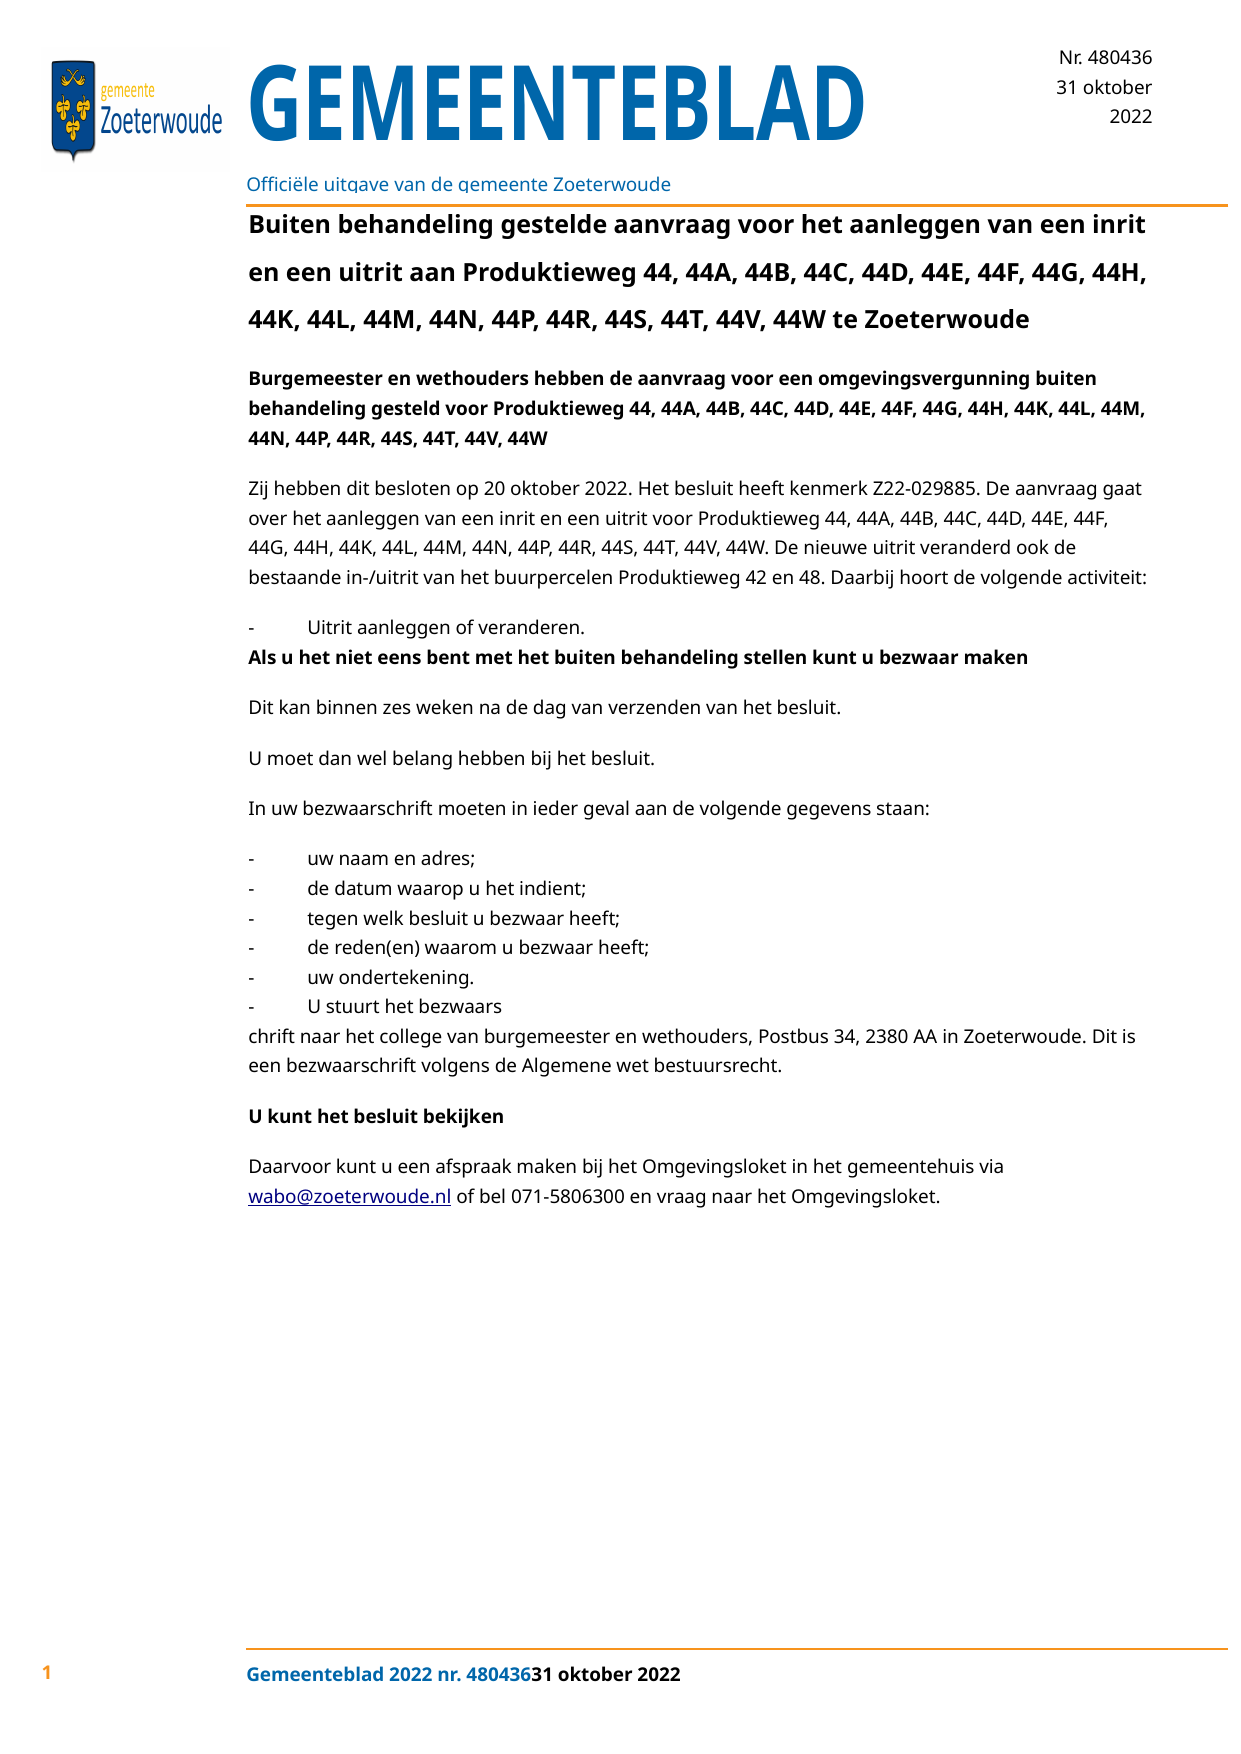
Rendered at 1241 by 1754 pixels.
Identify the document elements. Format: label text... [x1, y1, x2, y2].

text Dit kan binnen zes weken na de dag van verzenden van het besluit. [248, 694, 1152, 720]
list U stuurt het bezwaars [248, 993, 1152, 1019]
text Zij hebben dit besloten op 20 oktober 2022. Het besluit heeft kenmerk Z22-029885. De aanvraag gaat over het aanleggen van een inrit en een uitrit voor Produktieweg 44, 44A, 44B, 44C, 44D, 44E, 44F, 44G, 44H, 44K, 44L, 44M, 44N, 44P, 44R, 44S, 44T, 44V, 44W. De nieuwe uitrit veranderd ook de bestaande in-/uitrit van het buurpercelen Produktieweg 42 en 48. Daarbij hoort de volgende activiteit: [248, 475, 1152, 589]
list uw naam en adres; [248, 846, 1152, 871]
text Daarvoor kunt u een afspraak maken bij het Omgevingsloket in het gemeentehuis via wabo@zoeterwoude.nl of bel 071-5806300 en vraag naar het Omgevingsloket. [248, 1153, 1152, 1209]
text Burgemeester en wethouders hebben de aanvraag voor een omgevingsvergunning buiten behandeling gesteld voor Produktieweg 44, 44A, 44B, 44C, 44D, 44E, 44F, 44G, 44H, 44K, 44L, 44M, 44N, 44P, 44R, 44S, 44T, 44V, 44W [248, 366, 1152, 450]
text U kunt het besluit bekijken [248, 1103, 1152, 1129]
picture [41, 47, 231, 172]
list tegen welk besluit u bezwaar heeft; [248, 905, 1152, 930]
text Buiten behandeling gestelde aanvraag voor het aanleggen van een inrit en een uitrit aan Produktieweg 44, 44A, 44B, 44C, 44D, 44E, 44F, 44G, 44H, 44K, 44L, 44M, 44N, 44P, 44R, 44S, 44T, 44V, 44W te Zoeterwoude [248, 207, 1152, 336]
text U moet dan wel belang hebben bij het besluit. [248, 745, 1152, 770]
list de datum waarop u het indient; [248, 875, 1152, 901]
text In uw bezwaarschrift moeten in ieder geval aan de volgende gegevens staan: [248, 795, 1152, 821]
text Als u het niet eens bent met het buiten behandeling stellen kunt u bezwaar maken [248, 644, 1152, 669]
list uw ondertekening. [248, 964, 1152, 989]
list de reden(en) waarom u bezwaar heeft; [248, 934, 1152, 960]
text chrift naar het college van burgemeester en wethouders, Postbus 34, 2380 AA in Zoeterwoude. Dit is een bezwaarschrift volgens de Algemene wet bestuursrecht. [248, 1023, 1152, 1078]
list Uitrit aanleggen of veranderen. [248, 614, 1152, 640]
